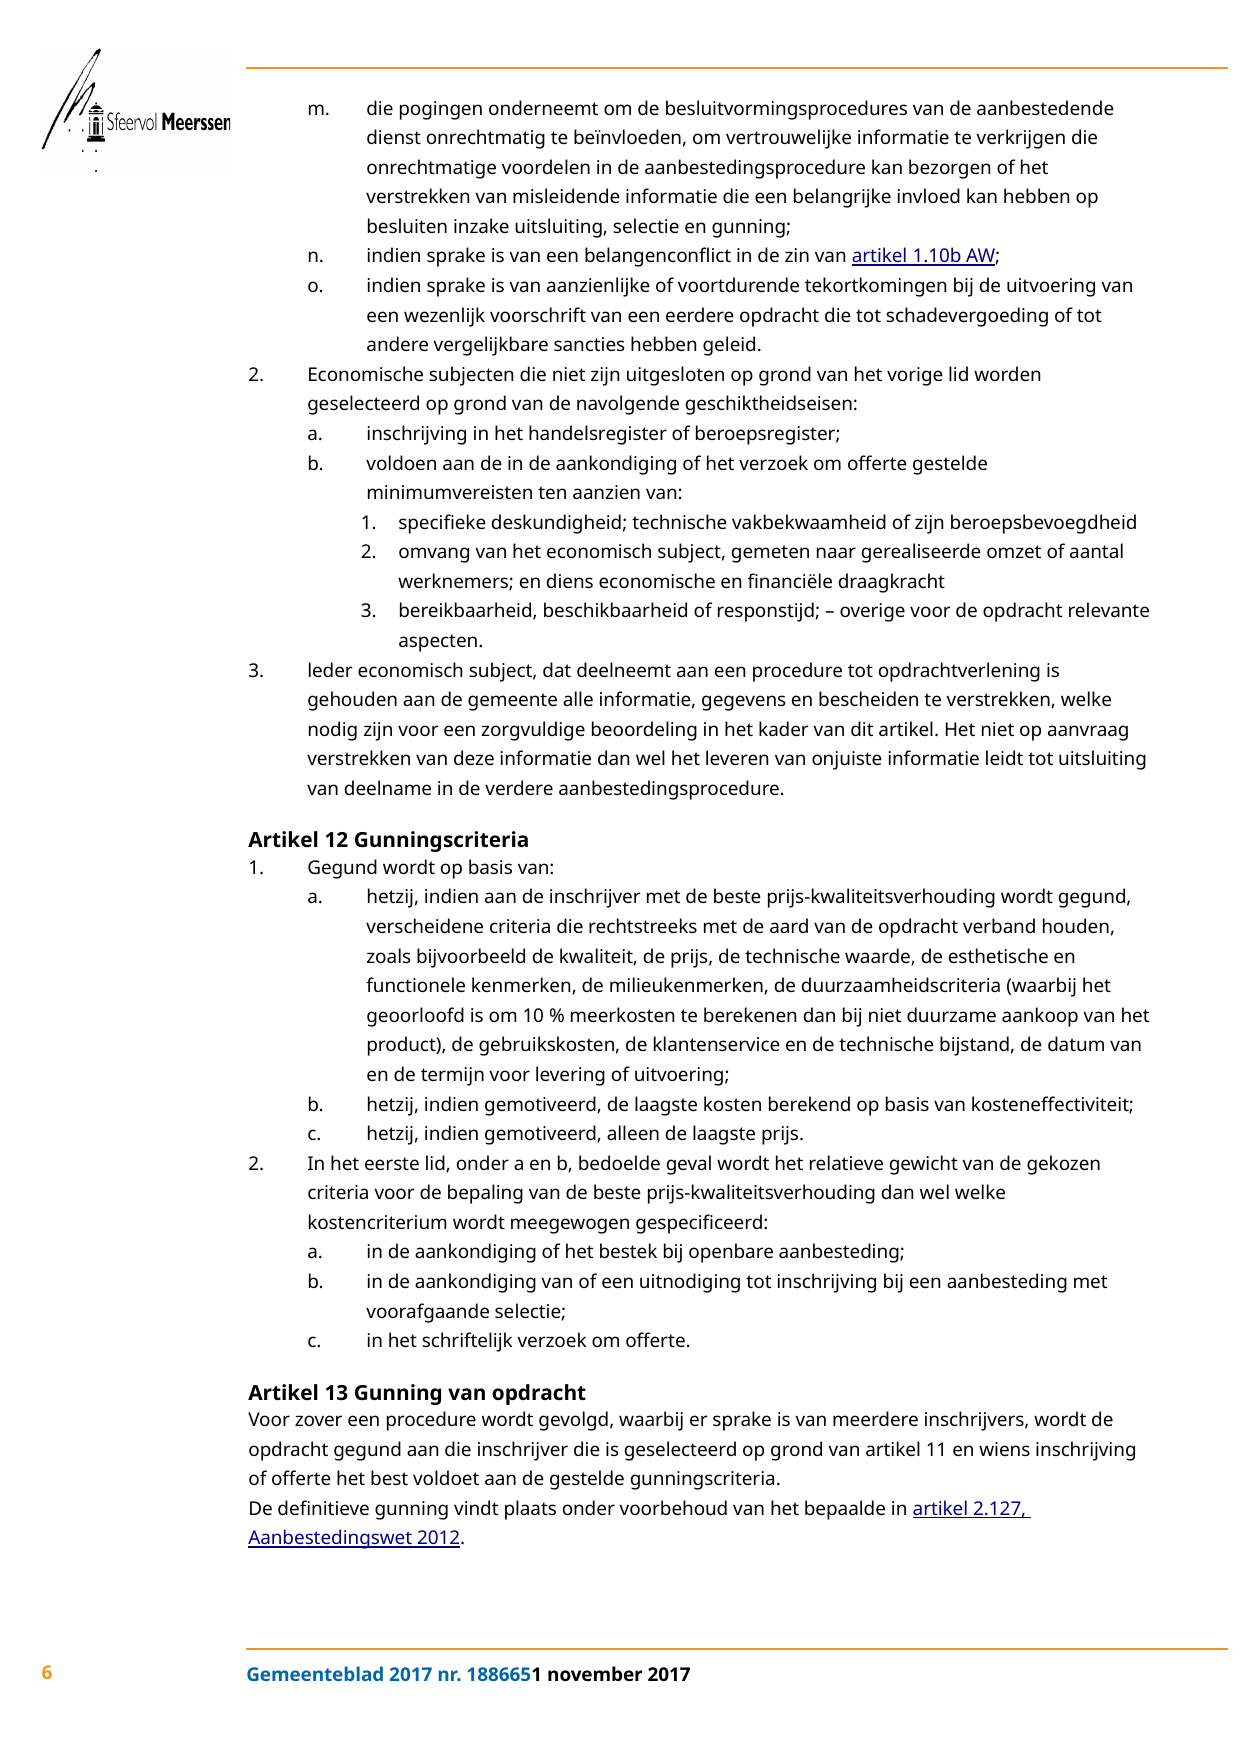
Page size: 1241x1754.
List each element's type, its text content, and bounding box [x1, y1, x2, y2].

list omvang van het economisch subject, gemeten naar gerealiseerde omzet of aantal werknemers; en diens economische en financiële draagkracht [361, 538, 1152, 594]
list inschrijving in het handelsregister of beroepsregister; [307, 420, 1152, 446]
list leder economisch subject, dat deelneemt aan een procedure tot opdrachtverlening is gehouden aan de gemeente alle informatie, gegevens en bescheiden te verstrekken, welke nodig zijn voor een zorgvuldige beoordeling in het kader van dit artikel. Het niet op aanvraag verstrekken van deze informatie dan wel het leveren van onjuiste informatie leidt tot uitsluiting van deelname in de verdere aanbestedingsprocedure. [248, 657, 1152, 801]
list voldoen aan de in de aankondiging of het verzoek om offerte gestelde minimumvereisten ten aanzien van: [307, 450, 1152, 505]
list die pogingen onderneemt om de besluitvormingsprocedures van de aanbestedende dienst onrechtmatig te beïnvloeden, om vertrouwelijke informatie te verkrijgen die onrechtmatige voordelen in de aanbestedingsprocedure kan bezorgen of het verstrekken van misleidende informatie die een belangrijke invloed kan hebben op besluiten inzake uitsluiting, selectie en gunning; [307, 95, 1152, 239]
list in de aankondiging van of een uitnodiging tot inschrijving bij een aanbesteding met voorafgaande selectie; [307, 1268, 1152, 1323]
text Artikel 12 Gunningscriteria [248, 826, 1152, 854]
text Artikel 13 Gunning van opdracht [248, 1378, 1152, 1406]
text Voor zover een procedure wordt gevolgd, waarbij er sprake is van meerdere inschrijvers, wordt de opdracht gegund aan die inschrijver die is geselecteerd op grond van artikel 11 en wiens inschrijving of offerte het best voldoet aan de gestelde gunningscriteria. [248, 1406, 1152, 1491]
list hetzij, indien aan de inschrijver met de beste prijs-kwaliteitsverhouding wordt gegund, verscheidene criteria die rechtstreeks met de aard van de opdracht verband houden, zoals bijvoorbeeld de kwaliteit, de prijs, de technische waarde, de esthetische en functionele kenmerken, de milieukenmerken, de duurzaamheidscriteria (waarbij het geoorloofd is om 10 % meerkosten te berekenen dan bij niet duurzame aankoop van het product), de gebruikskosten, de klantenservice en de technische bijstand, de datum van en de termijn voor levering of uitvoering; [307, 884, 1152, 1087]
list Gegund wordt op basis van: [248, 854, 1152, 880]
text De definitieve gunning vindt plaats onder voorbehoud van het bepaalde in artikel 2.127, Aanbestedingswet 2012. [248, 1495, 1152, 1550]
list specifieke deskundigheid; technische vakbekwaamheid of zijn beroepsbevoegdheid [361, 509, 1152, 535]
list bereikbaarheid, beschikbaarheid of responstijd; – overige voor de opdracht relevante aspecten. [361, 598, 1152, 653]
list in het schriftelijk verzoek om offerte. [307, 1327, 1152, 1353]
list indien sprake is van een belangenconflict in de zin van artikel 1.10b AW; [307, 243, 1152, 268]
list in de aankondiging of het bestek bij openbare aanbesteding; [307, 1239, 1152, 1264]
list hetzij, indien gemotiveerd, alleen de laagste prijs. [307, 1120, 1152, 1146]
list indien sprake is van aanzienlijke of voortdurende tekortkomingen bij de uitvoering van een wezenlijk voorschrift van een eerdere opdracht die tot schadevergoeding of tot andere vergelijkbare sancties hebben geleid. [307, 272, 1152, 357]
list In het eerste lid, onder a en b, bedoelde geval wordt het relatieve gewicht van de gekozen criteria voor de bepaling van de beste prijs-kwaliteitsverhouding dan wel welke kostencriterium wordt meegewogen gespecificeerd: [248, 1150, 1152, 1235]
picture [41, 47, 231, 172]
list Economische subjecten die niet zijn uitgesloten op grond van het vorige lid worden geselecteerd op grond van de navolgende geschiktheidseisen: [248, 361, 1152, 416]
list hetzij, indien gemotiveerd, de laagste kosten berekend op basis van kosteneffectiviteit; [307, 1091, 1152, 1116]
